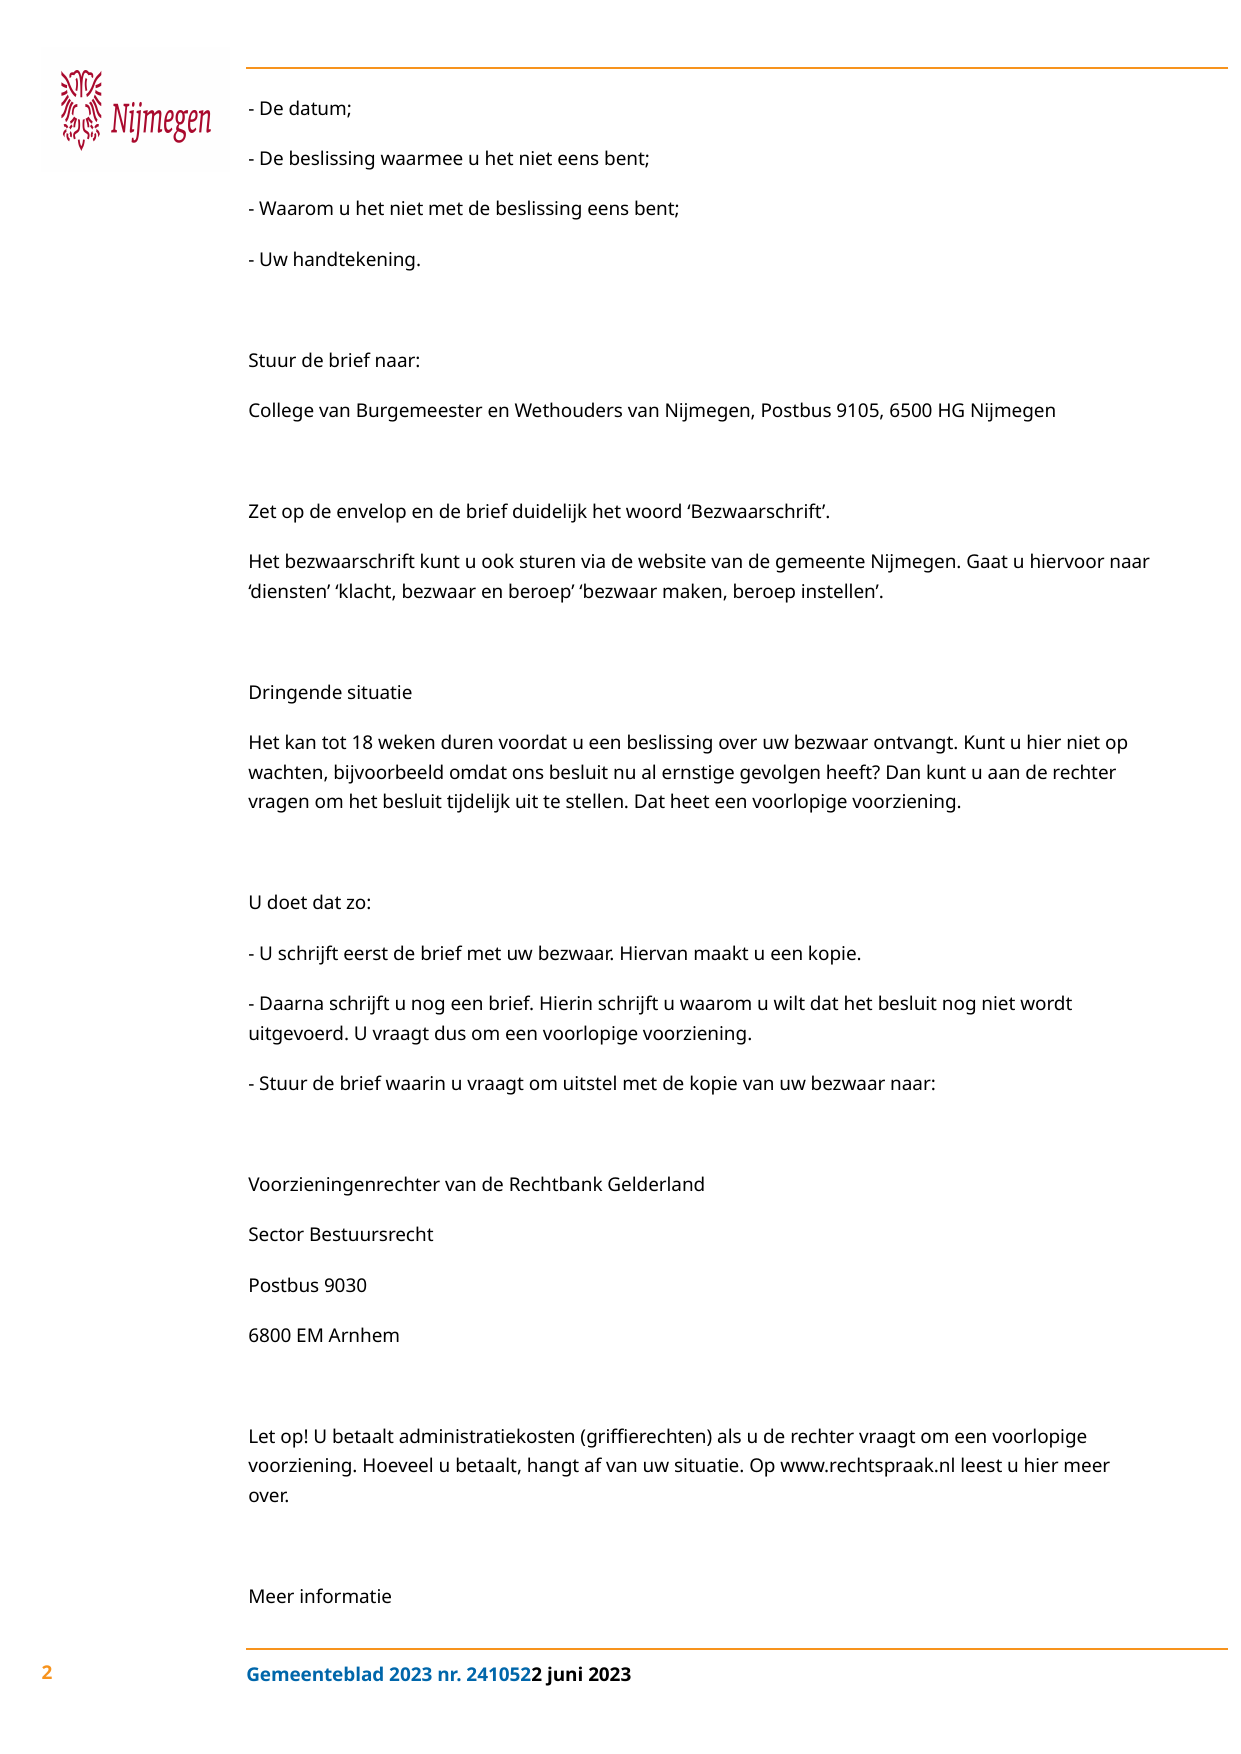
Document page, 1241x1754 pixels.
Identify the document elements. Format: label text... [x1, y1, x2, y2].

text Stuur de brief naar: [248, 347, 1152, 373]
text - De beslissing waarmee u het niet eens bent; [248, 145, 1152, 171]
text Dringende situatie [248, 679, 1152, 705]
text Meer informatie [248, 1583, 1152, 1609]
text Het kan tot 18 weken duren voordat u een beslissing over uw bezwaar ontvangt. Kunt u hier niet op wachten, bijvoorbeeld omdat ons besluit nu al ernstige gevolgen heeft? Dan kunt u aan de rechter vragen om het besluit tijdelijk uit te stellen. Dat heet een voorlopige voorziening. [248, 729, 1152, 814]
text U doet dat zo: [248, 889, 1152, 915]
text - De datum; [248, 95, 1152, 121]
text - U schrijft eerst de brief met uw bezwaar. Hiervan maakt u een kopie. [248, 940, 1152, 966]
text - Waarom u het niet met de beslissing eens bent; [248, 196, 1152, 221]
picture [41, 47, 231, 172]
text Het bezwaarschrift kunt u ook sturen via de website van de gemeente Nijmegen. Gaat u hiervoor naar ‘diensten’ ‘klacht, bezwaar en beroep’ ‘bezwaar maken, beroep instellen’. [248, 548, 1152, 604]
text Voorzieningenrechter van de Rechtbank Gelderland [248, 1171, 1152, 1197]
text Zet op de envelop en de brief duidelijk het woord ‘Bezwaarschrift’. [248, 498, 1152, 524]
text 6800 EM Arnhem [248, 1322, 1152, 1348]
text - Daarna schrijft u nog een brief. Hierin schrijft u waarom u wilt dat het besluit nog niet wordt uitgevoerd. U vraagt dus om een voorlopige voorziening. [248, 990, 1152, 1046]
text - Stuur de brief waarin u vraagt om uitstel met de kopie van uw bezwaar naar: [248, 1070, 1152, 1096]
text Let op! U betaalt administratiekosten (griffierechten) als u de rechter vraagt om een voorlopige voorziening. Hoeveel u betaalt, hangt af van uw situatie. Op www.rechtspraak.nl leest u hier meer over. [248, 1423, 1152, 1508]
text Sector Bestuursrecht [248, 1221, 1152, 1247]
text Postbus 9030 [248, 1272, 1152, 1298]
text - Uw handtekening. [248, 246, 1152, 272]
text College van Burgemeester en Wethouders van Nijmegen, Postbus 9105, 6500 HG Nijmegen [248, 397, 1152, 423]
